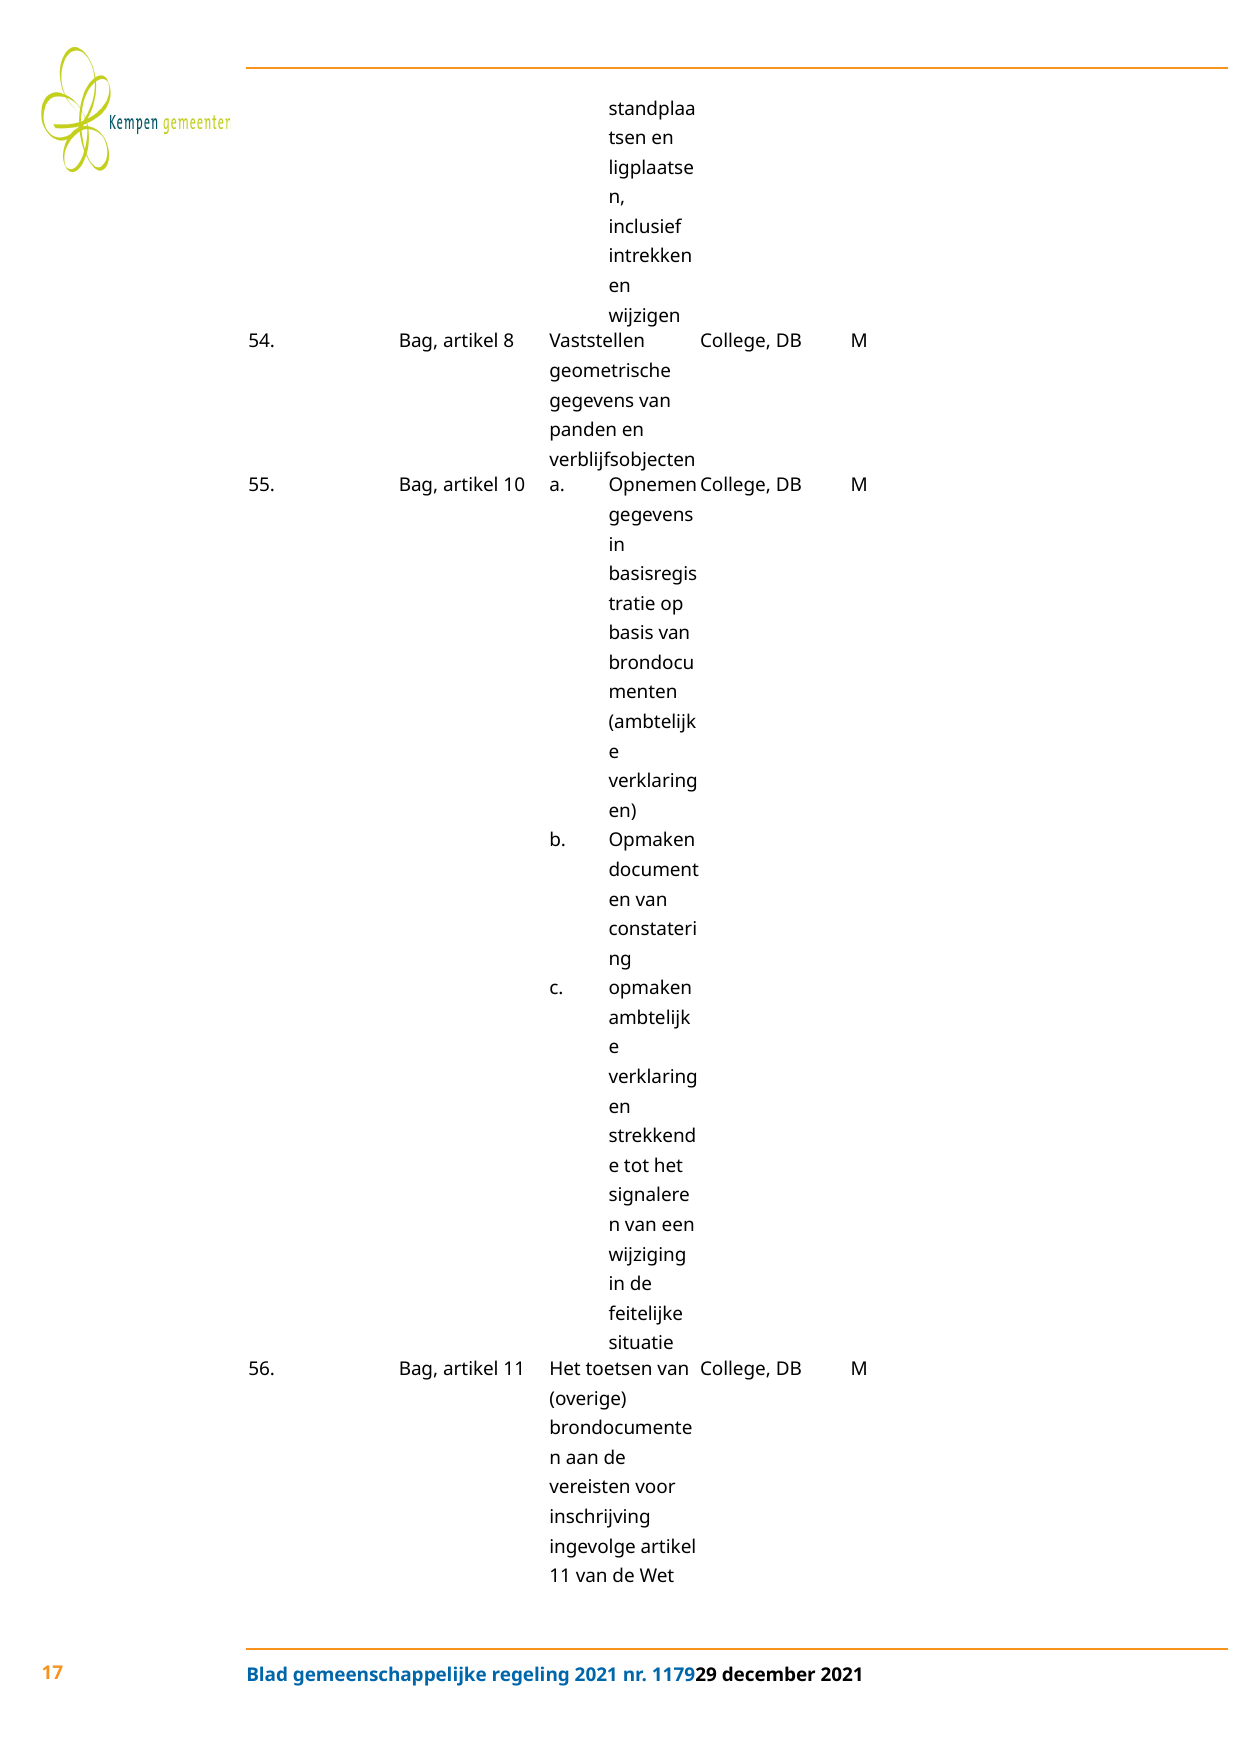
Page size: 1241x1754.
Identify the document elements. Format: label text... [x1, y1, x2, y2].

table_cell [700, 95, 850, 328]
table_cell Bag, artikel 8 [399, 328, 549, 472]
table_cell [248, 95, 398, 328]
table_cell M [850, 472, 1001, 1355]
table_cell Bag, artikel 10 [399, 472, 549, 1355]
table_cell 56. [248, 1355, 398, 1588]
table_cell [1001, 472, 1152, 1355]
table_cell 54. [248, 328, 398, 472]
table_cell M [850, 328, 1001, 472]
table_cell standplaatsen en ligplaatsen, inclusief intrekken en wijzigen [549, 95, 700, 328]
table_cell Bag, artikel 11 [399, 1355, 549, 1588]
table_cell Vaststellen geometrische gegevens van panden en verblijfsobjecten [549, 328, 700, 472]
table_cell Het toetsen van (overige) brondocumenten aan de vereisten voor inschrijving ingevolge artikel 11 van de Wet [549, 1355, 700, 1588]
table_cell College, DB [700, 472, 850, 1355]
table_cell 55. [248, 472, 398, 1355]
table_cell [399, 95, 549, 328]
table_cell [1001, 95, 1152, 328]
table_cell [850, 95, 1001, 328]
table_cell College, DB [700, 328, 850, 472]
table_cell [1001, 328, 1152, 472]
table_cell College, DB [700, 1355, 850, 1588]
picture [41, 47, 231, 172]
table_cell [1001, 1355, 1152, 1588]
table_cell M [850, 1355, 1001, 1588]
table_cell Opnemen gegevens in basisregistratie op basis van brondocumenten (ambtelijke verklaringen) Opmaken documenten van constatering opmaken ambtelijke verklaringen strekkende tot het signaleren van een wijziging in de feitelijke situatie [549, 472, 700, 1355]
